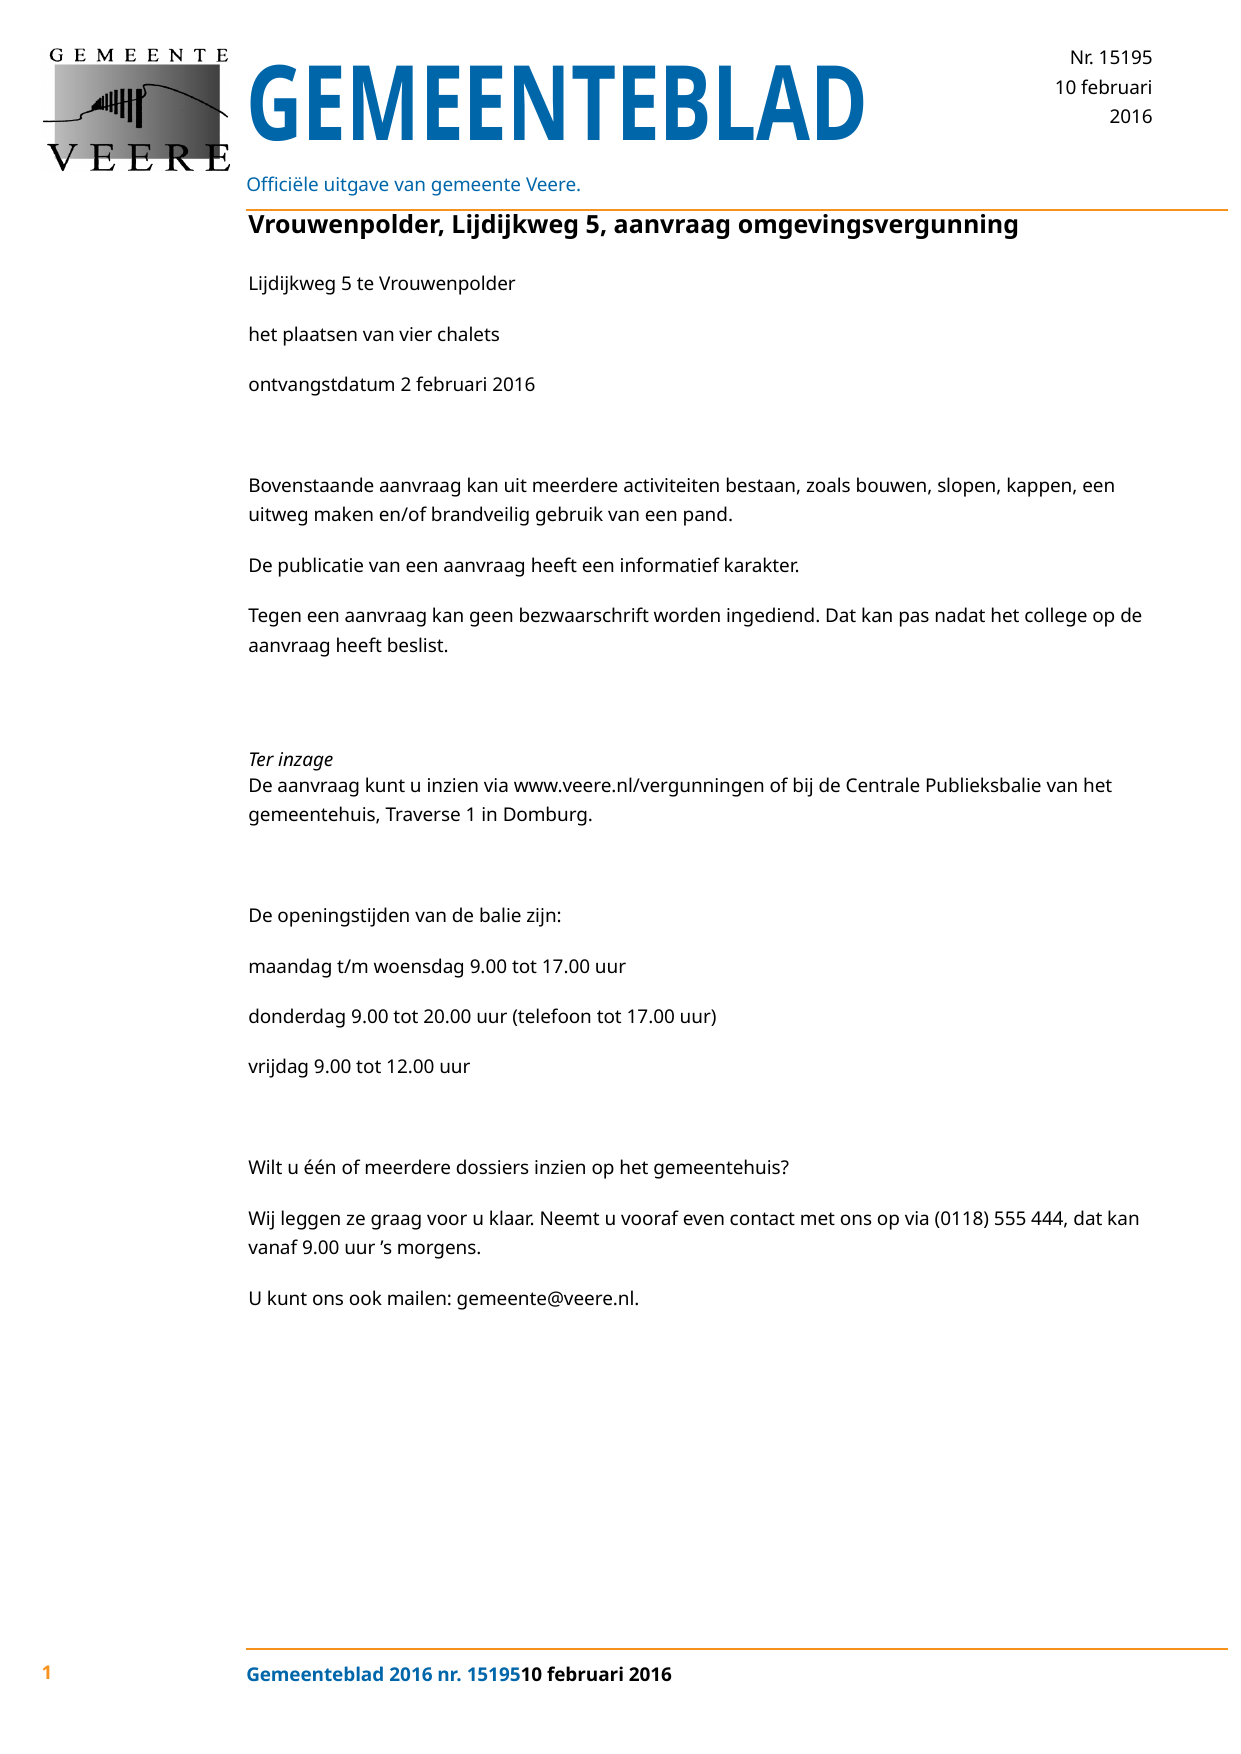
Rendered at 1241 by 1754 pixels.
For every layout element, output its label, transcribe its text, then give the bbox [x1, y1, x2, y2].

text Vrouwenpolder, Lijdijkweg 5, aanvraag omgevingsvergunning [248, 211, 1152, 241]
text De openingstijden van de balie zijn: [248, 902, 1152, 928]
text maandag t/m woensdag 9.00 tot 17.00 uur [248, 953, 1152, 979]
text vrijdag 9.00 tot 12.00 uur [248, 1054, 1152, 1079]
text U kunt ons ook mailen: gemeente@veere.nl. [248, 1285, 1152, 1311]
picture [41, 47, 231, 172]
text Lijdijkweg 5 te Vrouwenpolder [248, 270, 1152, 296]
text Tegen een aanvraag kan geen bezwaarschrift worden ingediend. Dat kan pas nadat het college op de aanvraag heeft beslist. [248, 602, 1152, 658]
text ontvangstdatum 2 februari 2016 [248, 371, 1152, 397]
text De publicatie van een aanvraag heeft een informatief karakter. [248, 552, 1152, 578]
text Wij leggen ze graag voor u klaar. Neemt u vooraf even contact met ons op via (0118) 555 444, dat kan vanaf 9.00 uur ’s morgens. [248, 1205, 1152, 1260]
text Ter inzage [248, 746, 1152, 772]
text De aanvraag kunt u inzien via www.veere.nl/vergunningen of bij de Centrale Publieksbalie van het gemeentehuis, Traverse 1 in Domburg. [248, 772, 1152, 827]
text het plaatsen van vier chalets [248, 321, 1152, 346]
text Bovenstaande aanvraag kan uit meerdere activiteiten bestaan, zoals bouwen, slopen, kappen, een uitweg maken en/of brandveilig gebruik van een pand. [248, 472, 1152, 527]
text donderdag 9.00 tot 20.00 uur (telefoon tot 17.00 uur) [248, 1003, 1152, 1029]
text Wilt u één of meerdere dossiers inzien op het gemeentehuis? [248, 1154, 1152, 1180]
